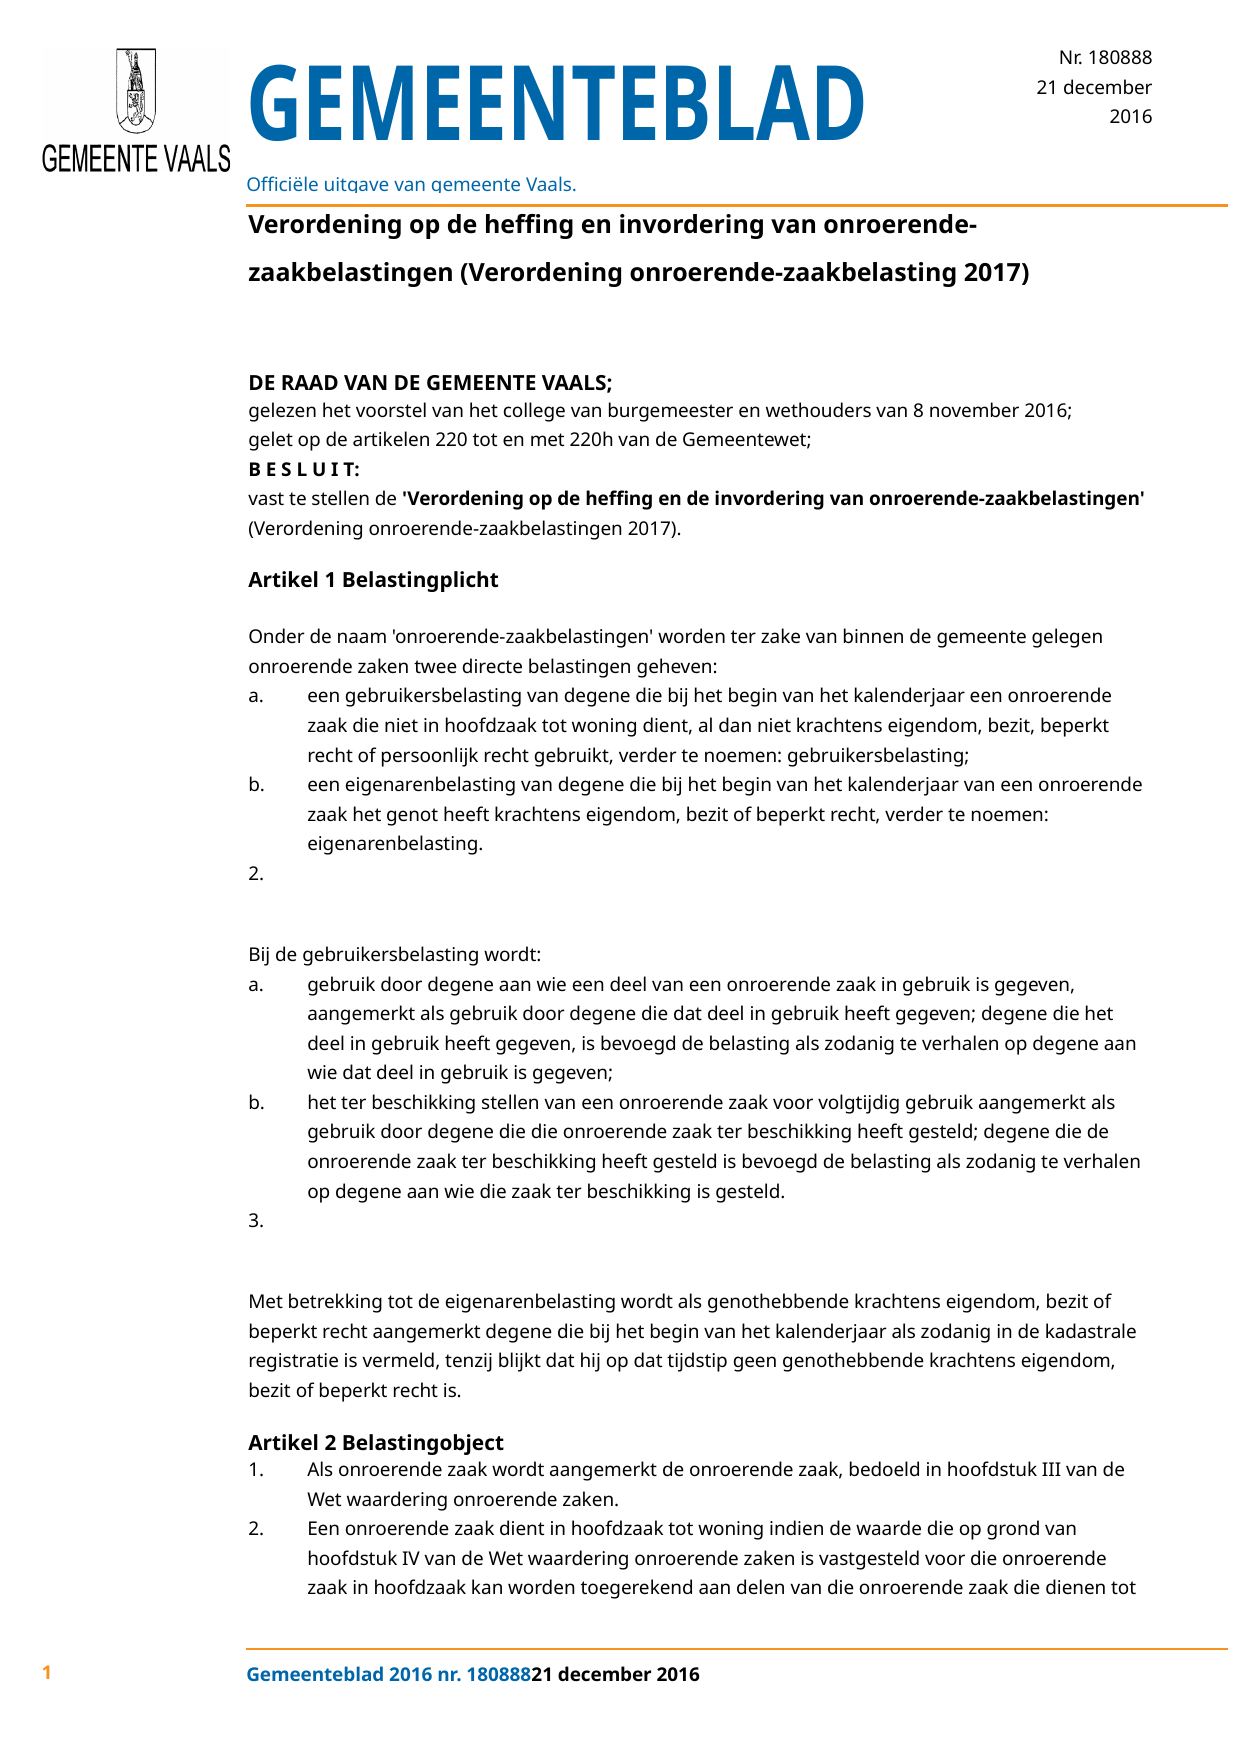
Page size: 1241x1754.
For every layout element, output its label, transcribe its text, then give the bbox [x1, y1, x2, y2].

text gelezen het voorstel van het college van burgemeester en wethouders van 8 november 2016; [248, 397, 1152, 422]
list Een onroerende zaak dient in hoofdzaak tot woning indien de waarde die op grond van hoofdstuk IV van de Wet waardering onroerende zaken is vastgesteld voor die onroerende zaak in hoofdzaak kan worden toegerekend aan delen van die onroerende zaak die dienen tot [248, 1515, 1152, 1600]
text 3. [248, 1207, 1152, 1233]
text Bij de gebruikersbelasting wordt: [248, 941, 1152, 967]
text Verordening op de heffing en invordering van onroerende-zaakbelastingen (Verordening onroerende-zaakbelasting 2017) [248, 207, 1152, 288]
text Artikel 2 Belastingobject [248, 1428, 1152, 1456]
text 2. [248, 860, 1152, 886]
text vast te stellen de 'Verordening op de heffing en de invordering van onroerende-zaakbelastingen' (Verordening onroerende-zaakbelastingen 2017). [248, 486, 1152, 541]
text Onder de naam 'onroerende-zaakbelastingen' worden ter zake van binnen de gemeente gelegen onroerende zaken twee directe belastingen geheven: [248, 623, 1152, 679]
text DE RAAD VAN DE GEMEENTE VAALS; [248, 368, 1152, 397]
picture [41, 47, 231, 172]
list gebruik door degene aan wie een deel van een onroerende zaak in gebruik is gegeven, aangemerkt als gebruik door degene die dat deel in gebruik heeft gegeven; degene die het deel in gebruik heeft gegeven, is bevoegd de belasting als zodanig te verhalen op degene aan wie dat deel in gebruik is gegeven; [248, 971, 1152, 1085]
text B E S L U I T: [248, 456, 1152, 482]
list een gebruikersbelasting van degene die bij het begin van het kalenderjaar een onroerende zaak die niet in hoofdzaak tot woning dient, al dan niet krachtens eigendom, bezit, beperkt recht of persoonlijk recht gebruikt, verder te noemen: gebruikersbelasting; [248, 683, 1152, 768]
list een eigenarenbelasting van degene die bij het begin van het kalenderjaar van een onroerende zaak het genot heeft krachtens eigendom, bezit of beperkt recht, verder te noemen: eigenarenbelasting. [248, 771, 1152, 856]
text Artikel 1 Belastingplicht [248, 566, 1152, 594]
text Met betrekking tot de eigenarenbelasting wordt als genothebbende krachtens eigendom, bezit of beperkt recht aangemerkt degene die bij het begin van het kalenderjaar als zodanig in de kadastrale registratie is vermeld, tenzij blijkt dat hij op dat tijdstip geen genothebbende krachtens eigendom, bezit of beperkt recht is. [248, 1288, 1152, 1403]
list het ter beschikking stellen van een onroerende zaak voor volgtijdig gebruik aangemerkt als gebruik door degene die die onroerende zaak ter beschikking heeft gesteld; degene die de onroerende zaak ter beschikking heeft gesteld is bevoegd de belasting als zodanig te verhalen op degene aan wie die zaak ter beschikking is gesteld. [248, 1089, 1152, 1204]
list Als onroerende zaak wordt aangemerkt de onroerende zaak, bedoeld in hoofdstuk III van de Wet waardering onroerende zaken. [248, 1456, 1152, 1511]
text gelet op de artikelen 220 tot en met 220h van de Gemeentewet; [248, 426, 1152, 452]
